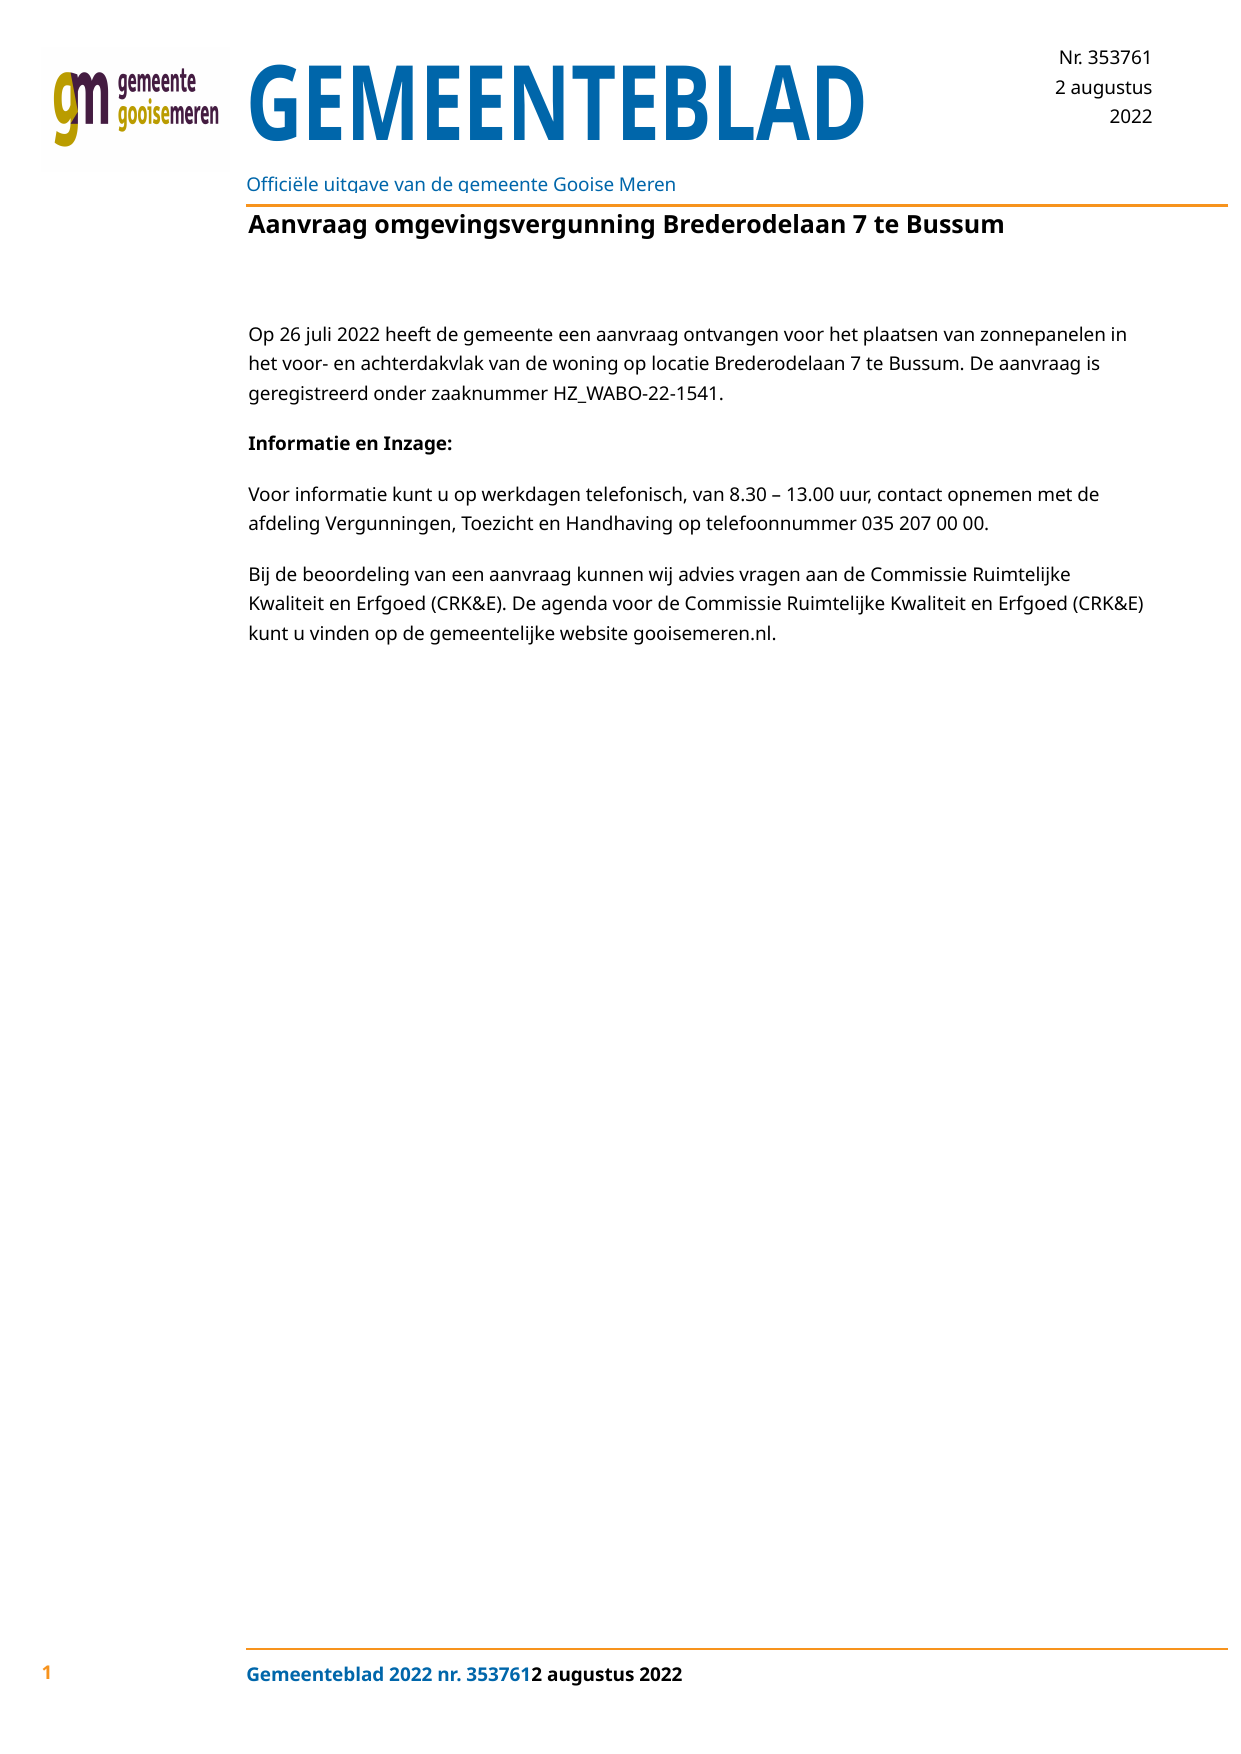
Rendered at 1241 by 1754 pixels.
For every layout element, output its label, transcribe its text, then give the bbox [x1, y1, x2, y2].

text Op 26 juli 2022 heeft de gemeente een aanvraag ontvangen voor het plaatsen van zonnepanelen in het voor- en achterdakvlak van de woning op locatie Brederodelaan 7 te Bussum. De aanvraag is geregistreerd onder zaaknummer HZ_WABO-22-1541. [248, 321, 1152, 406]
text Informatie en Inzage: [248, 430, 1152, 456]
picture [41, 47, 231, 172]
text Bij de beoordeling van een aanvraag kunnen wij advies vragen aan de Commissie Ruimtelijke Kwaliteit en Erfgoed (CRK&E). De agenda voor de Commissie Ruimtelijke Kwaliteit en Erfgoed (CRK&E) kunt u vinden op de gemeentelijke website gooisemeren.nl. [248, 561, 1152, 646]
text Aanvraag omgevingsvergunning Brederodelaan 7 te Bussum [248, 207, 1152, 241]
text Voor informatie kunt u op werkdagen telefonisch, van 8.30 – 13.00 uur, contact opnemen met de afdeling Vergunningen, Toezicht en Handhaving op telefoonnummer 035 207 00 00. [248, 481, 1152, 536]
